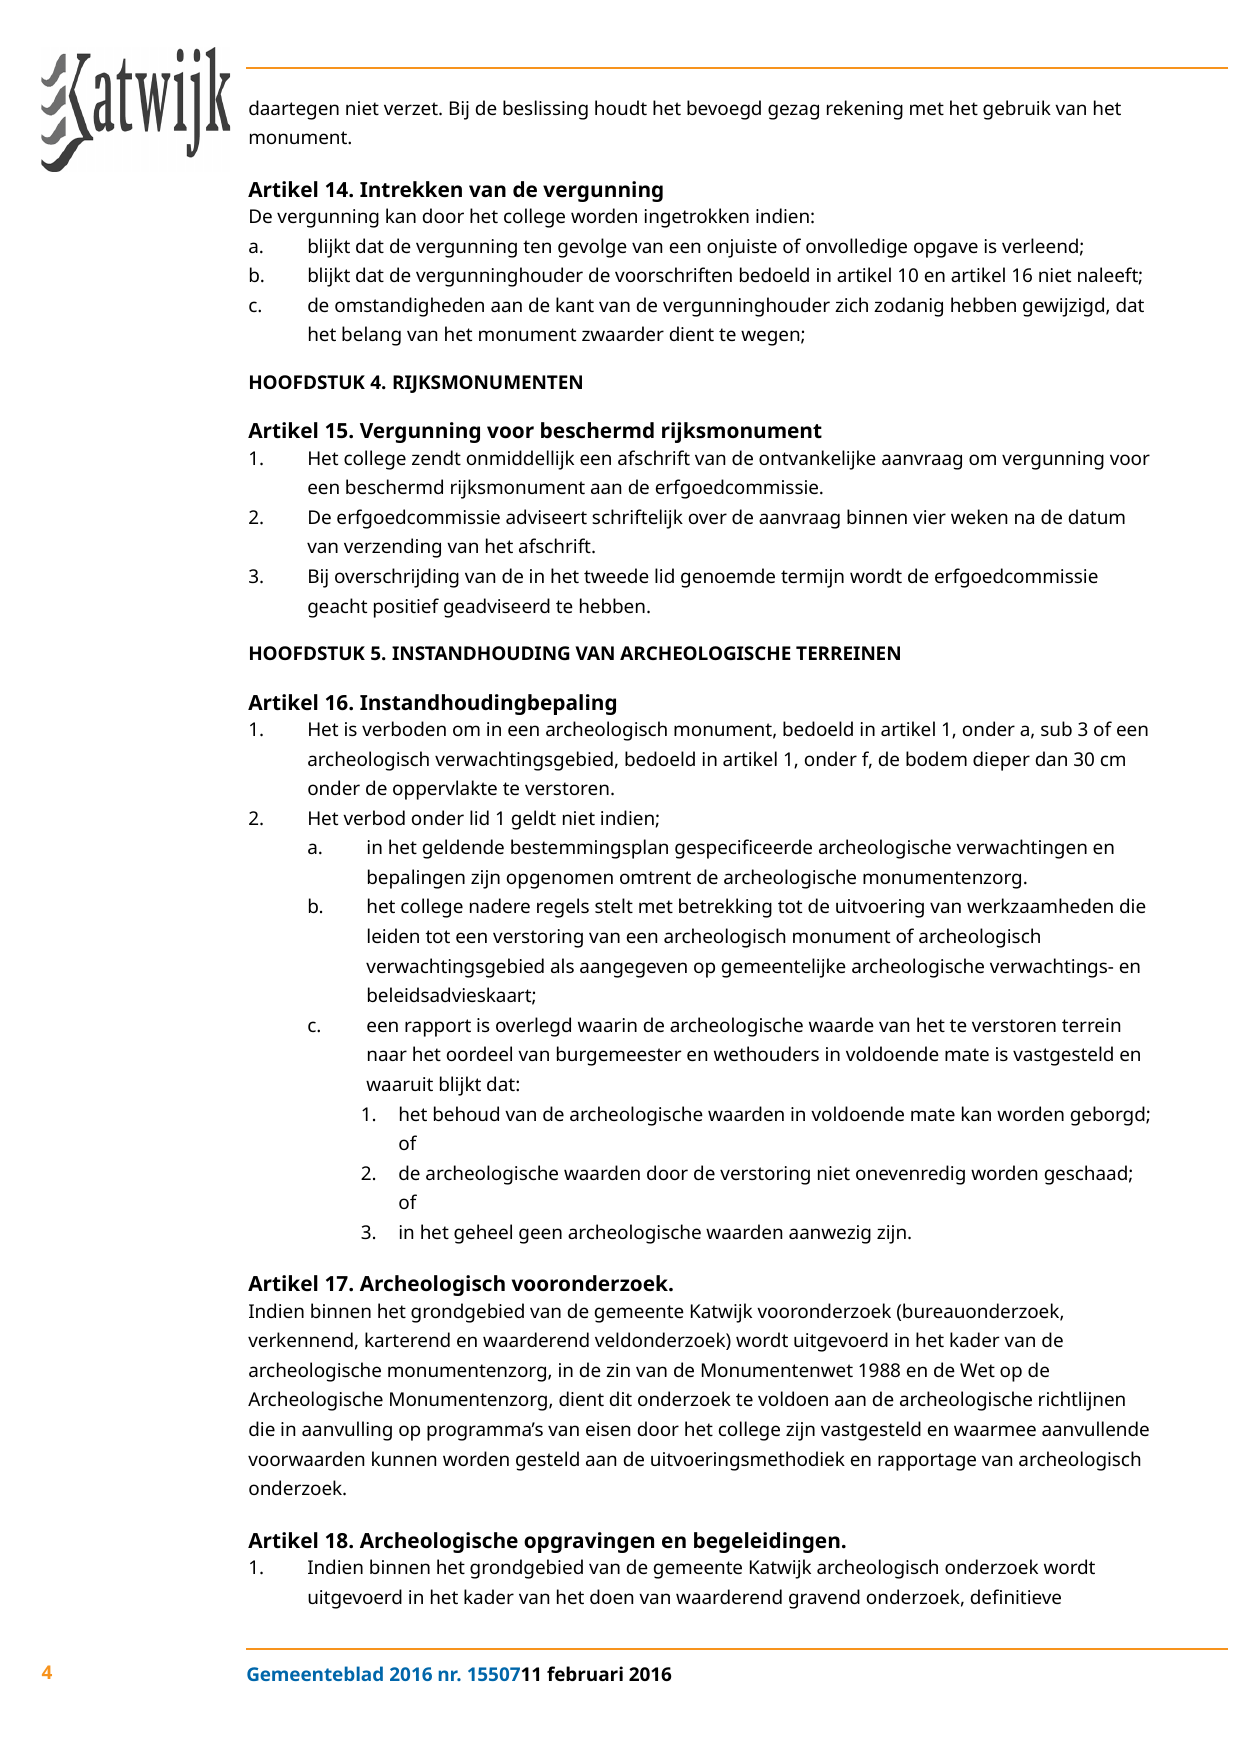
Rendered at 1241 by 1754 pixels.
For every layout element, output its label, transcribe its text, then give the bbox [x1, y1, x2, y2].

list Het is verboden om in een archeologisch monument, bedoeld in artikel 1, onder a, sub 3 of een archeologisch verwachtingsgebied, bedoeld in artikel 1, onder f, de bodem dieper dan 30 cm onder de oppervlakte te verstoren. [248, 716, 1152, 801]
text HOOFDSTUK 5. INSTANDHOUDING VAN ARCHEOLOGISCHE TERREINEN [248, 638, 1152, 667]
list het behoud van de archeologische waarden in voldoende mate kan worden geborgd; of [361, 1101, 1152, 1156]
text HOOFDSTUK 4. RIJKSMONUMENTEN [248, 367, 1152, 396]
text Artikel 14. Intrekken van de vergunning [248, 175, 1152, 203]
text daartegen niet verzet. Bij de beslissing houdt het bevoegd gezag rekening met het gebruik van het monument. [248, 95, 1152, 150]
list Het college zendt onmiddellijk een afschrift van de ontvankelijke aanvraag om vergunning voor een beschermd rijksmonument aan de erfgoedcommissie. [248, 445, 1152, 500]
text Indien binnen het grondgebied van de gemeente Katwijk vooronderzoek (bureauonderzoek, verkennend, karterend en waarderend veldonderzoek) wordt uitgevoerd in het kader van de archeologische monumentenzorg, in de zin van de Monumentenwet 1988 en de Wet op de Archeologische Monumentenzorg, dient dit onderzoek te voldoen aan de archeologische richtlijnen die in aanvulling op programma’s van eisen door het college zijn vastgesteld en waarmee aanvullende voorwaarden kunnen worden gesteld aan de uitvoeringsmethodiek en rapportage van archeologisch onderzoek. [248, 1298, 1152, 1501]
list een rapport is overlegd waarin de archeologische waarde van het te verstoren terrein naar het oordeel van burgemeester en wethouders in voldoende mate is vastgesteld en waaruit blijkt dat: [307, 1012, 1152, 1097]
text Artikel 17. Archeologisch vooronderzoek. [248, 1269, 1152, 1298]
list De erfgoedcommissie adviseert schriftelijk over de aanvraag binnen vier weken na de datum van verzending van het afschrift. [248, 504, 1152, 559]
list in het geheel geen archeologische waarden aanwezig zijn. [361, 1219, 1152, 1245]
list Indien binnen het grondgebied van de gemeente Katwijk archeologisch onderzoek wordt uitgevoerd in het kader van het doen van waarderend gravend onderzoek, definitieve [248, 1554, 1152, 1609]
list blijkt dat de vergunninghouder de voorschriften bedoeld in artikel 10 en artikel 16 niet naleeft; [248, 262, 1152, 288]
text Artikel 18. Archeologische opgravingen en begeleidingen. [248, 1526, 1152, 1554]
text Artikel 16. Instandhoudingbepaling [248, 688, 1152, 716]
picture [41, 47, 231, 172]
text De vergunning kan door het college worden ingetrokken indien: [248, 203, 1152, 229]
list Het verbod onder lid 1 geldt niet indien; [248, 805, 1152, 831]
list de archeologische waarden door de verstoring niet onevenredig worden geschaad; of [361, 1160, 1152, 1215]
list in het geldende bestemmingsplan gespecificeerde archeologische verwachtingen en bepalingen zijn opgenomen omtrent de archeologische monumentenzorg. [307, 834, 1152, 890]
list blijkt dat de vergunning ten gevolge van een onjuiste of onvolledige opgave is verleend; [248, 233, 1152, 258]
list de omstandigheden aan de kant van de vergunninghouder zich zodanig hebben gewijzigd, dat het belang van het monument zwaarder dient te wegen; [248, 292, 1152, 347]
list Bij overschrijding van de in het tweede lid genoemde termijn wordt de erfgoedcommissie geacht positief geadviseerd te hebben. [248, 563, 1152, 618]
text Artikel 15. Vergunning voor beschermd rijksmonument [248, 416, 1152, 445]
list het college nadere regels stelt met betrekking tot de uitvoering van werkzaamheden die leiden tot een verstoring van een archeologisch monument of archeologisch verwachtingsgebied als aangegeven op gemeentelijke archeologische verwachtings- en beleidsadvieskaart; [307, 894, 1152, 1008]
